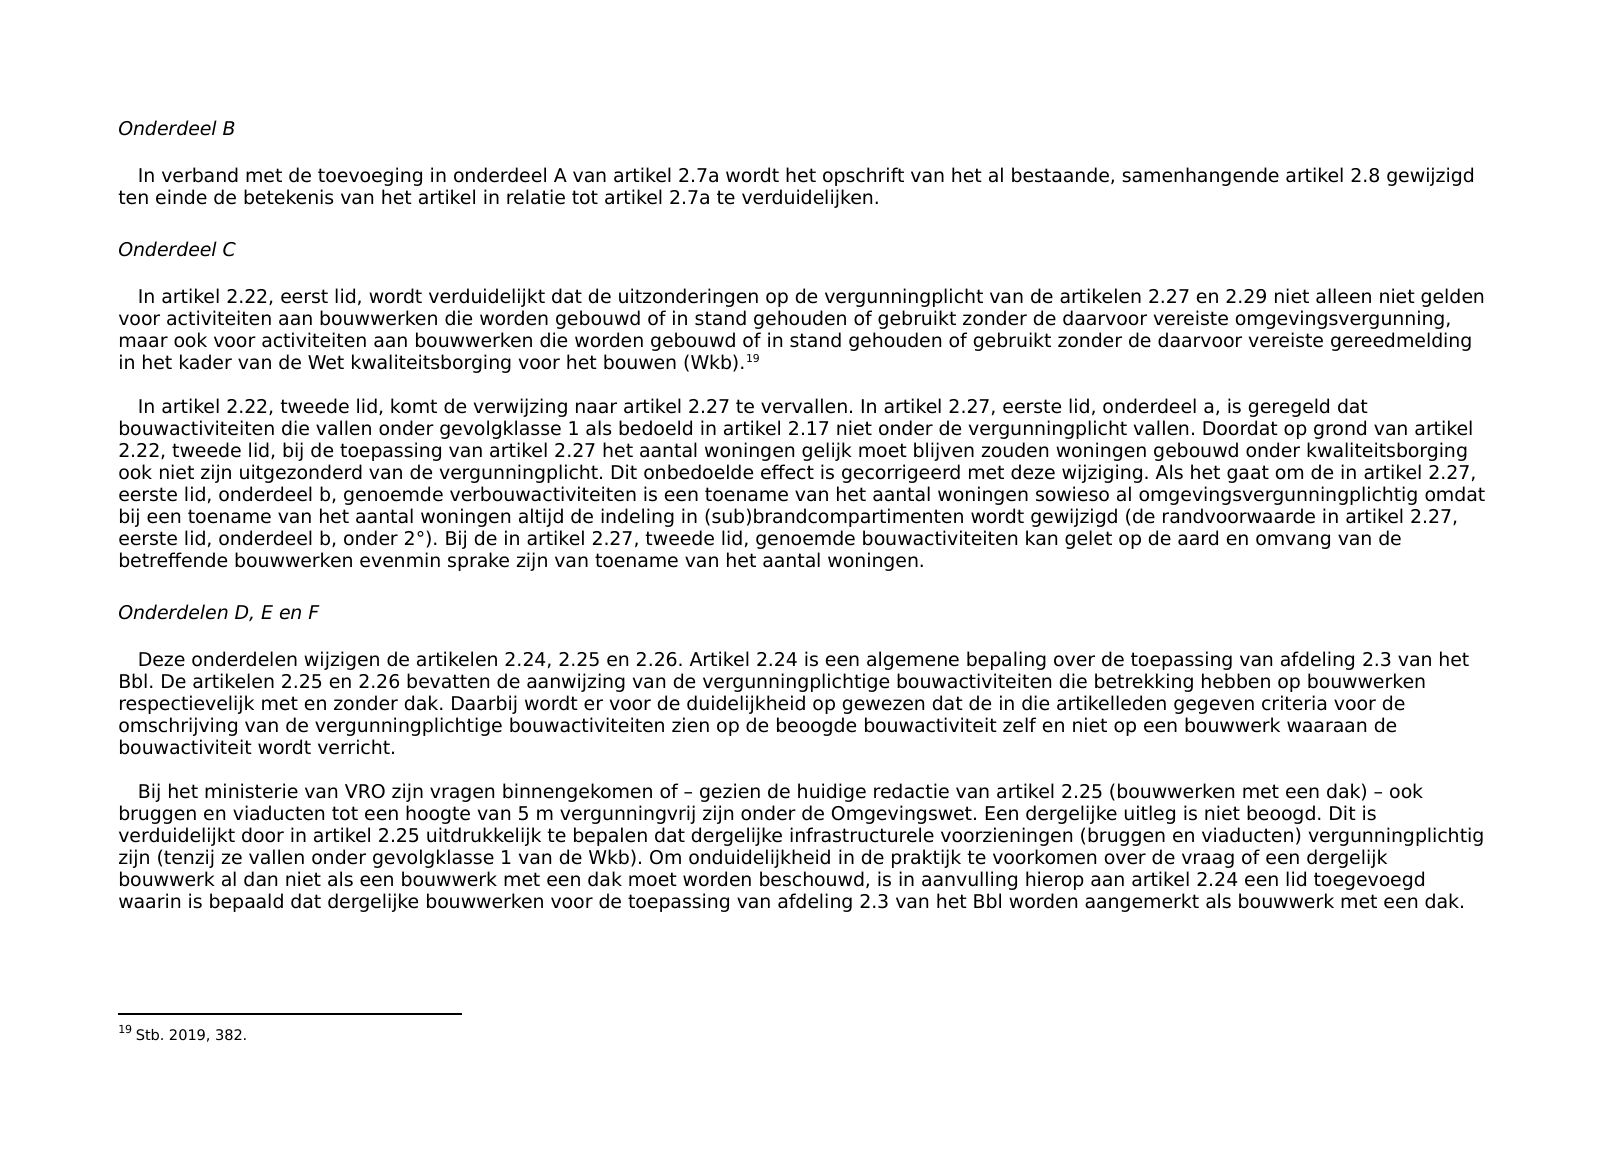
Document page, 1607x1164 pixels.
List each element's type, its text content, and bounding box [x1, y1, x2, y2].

subtitle Onderdelen D, E en F [118, 602, 1488, 624]
text In verband met de toevoeging in onderdeel A van artikel 2.7a wordt het opschrift van het al bestaande, samenhangende artikel 2.8 gewijzigd ten einde de betekenis van het artikel in relatie tot artikel 2.7a te verduidelijken. [118, 165, 1488, 209]
text In artikel 2.22, tweede lid, komt de verwijzing naar artikel 2.27 te vervallen. In artikel 2.27, eerste lid, onderdeel a, is geregeld dat bouwactiviteiten die vallen onder gevolgklasse 1 als bedoeld in artikel 2.17 niet onder de vergunningplicht vallen. Doordat op grond van artikel 2.22, tweede lid, bij de toepassing van artikel 2.27 het aantal woningen gelijk moet blijven zouden woningen gebouwd onder kwaliteitsborging ook niet zijn uitgezonderd van de vergunningplicht. Dit onbedoelde effect is gecorrigeerd met deze wijziging. Als het gaat om de in artikel 2.27, eerste lid, onderdeel b, genoemde verbouwactiviteiten is een toename van het aantal woningen sowieso al omgevingsvergunningplichtig omdat bij een toename van het aantal woningen altijd de indeling in (sub)brandcompartimenten wordt gewijzigd (de randvoorwaarde in artikel 2.27, eerste lid, onderdeel b, onder 2°). Bij de in artikel 2.27, tweede lid, genoemde bouwactiviteiten kan gelet op de aard en omvang van de betreffende bouwwerken evenmin sprake zijn van toename van het aantal woningen. [118, 396, 1488, 572]
subtitle Onderdeel B [118, 118, 1488, 140]
text In artikel 2.22, eerst lid, wordt verduidelijkt dat de uitzonderingen op de vergunningplicht van de artikelen 2.27 en 2.29 niet alleen niet gelden voor activiteiten aan bouwwerken die worden gebouwd of in stand gehouden of gebruikt zonder de daarvoor vereiste omgevingsvergunning, maar ook voor activiteiten aan bouwwerken die worden gebouwd of in stand gehouden of gebruikt zonder de daarvoor vereiste gereedmelding in het kader van de Wet kwaliteitsborging voor het bouwen (Wkb). [118, 286, 1488, 374]
subtitle Onderdeel C [118, 239, 1488, 261]
text Stb. 2019, 382. [118, 1023, 1488, 1045]
text Deze onderdelen wijzigen de artikelen 2.24, 2.25 en 2.26. Artikel 2.24 is een algemene bepaling over de toepassing van afdeling 2.3 van het Bbl. De artikelen 2.25 en 2.26 bevatten de aanwijzing van de vergunningplichtige bouwactiviteiten die betrekking hebben op bouwwerken respectievelijk met en zonder dak. Daarbij wordt er voor de duidelijkheid op gewezen dat de in die artikelleden gegeven criteria voor de omschrijving van de vergunningplichtige bouwactiviteiten zien op de beoogde bouwactiviteit zelf en niet op een bouwwerk waaraan de bouwactiviteit wordt verricht. [118, 649, 1488, 759]
text Bij het ministerie van VRO zijn vragen binnengekomen of – gezien de huidige redactie van artikel 2.25 (bouwwerken met een dak) – ook bruggen en viaducten tot een hoogte van 5 m vergunningvrij zijn onder de Omgevingswet. Een dergelijke uitleg is niet beoogd. Dit is verduidelijkt door in artikel 2.25 uitdrukkelijk te bepalen dat dergelijke infrastructurele voorzieningen (bruggen en viaducten) vergunningplichtig zijn (tenzij ze vallen onder gevolgklasse 1 van de Wkb). Om onduidelijkheid in de praktijk te voorkomen over de vraag of een dergelijk bouwwerk al dan niet als een bouwwerk met een dak moet worden beschouwd, is in aanvulling hierop aan artikel 2.24 een lid toegevoegd waarin is bepaald dat dergelijke bouwwerken voor de toepassing van afdeling 2.3 van het Bbl worden aangemerkt als bouwwerk met een dak. [118, 781, 1488, 913]
